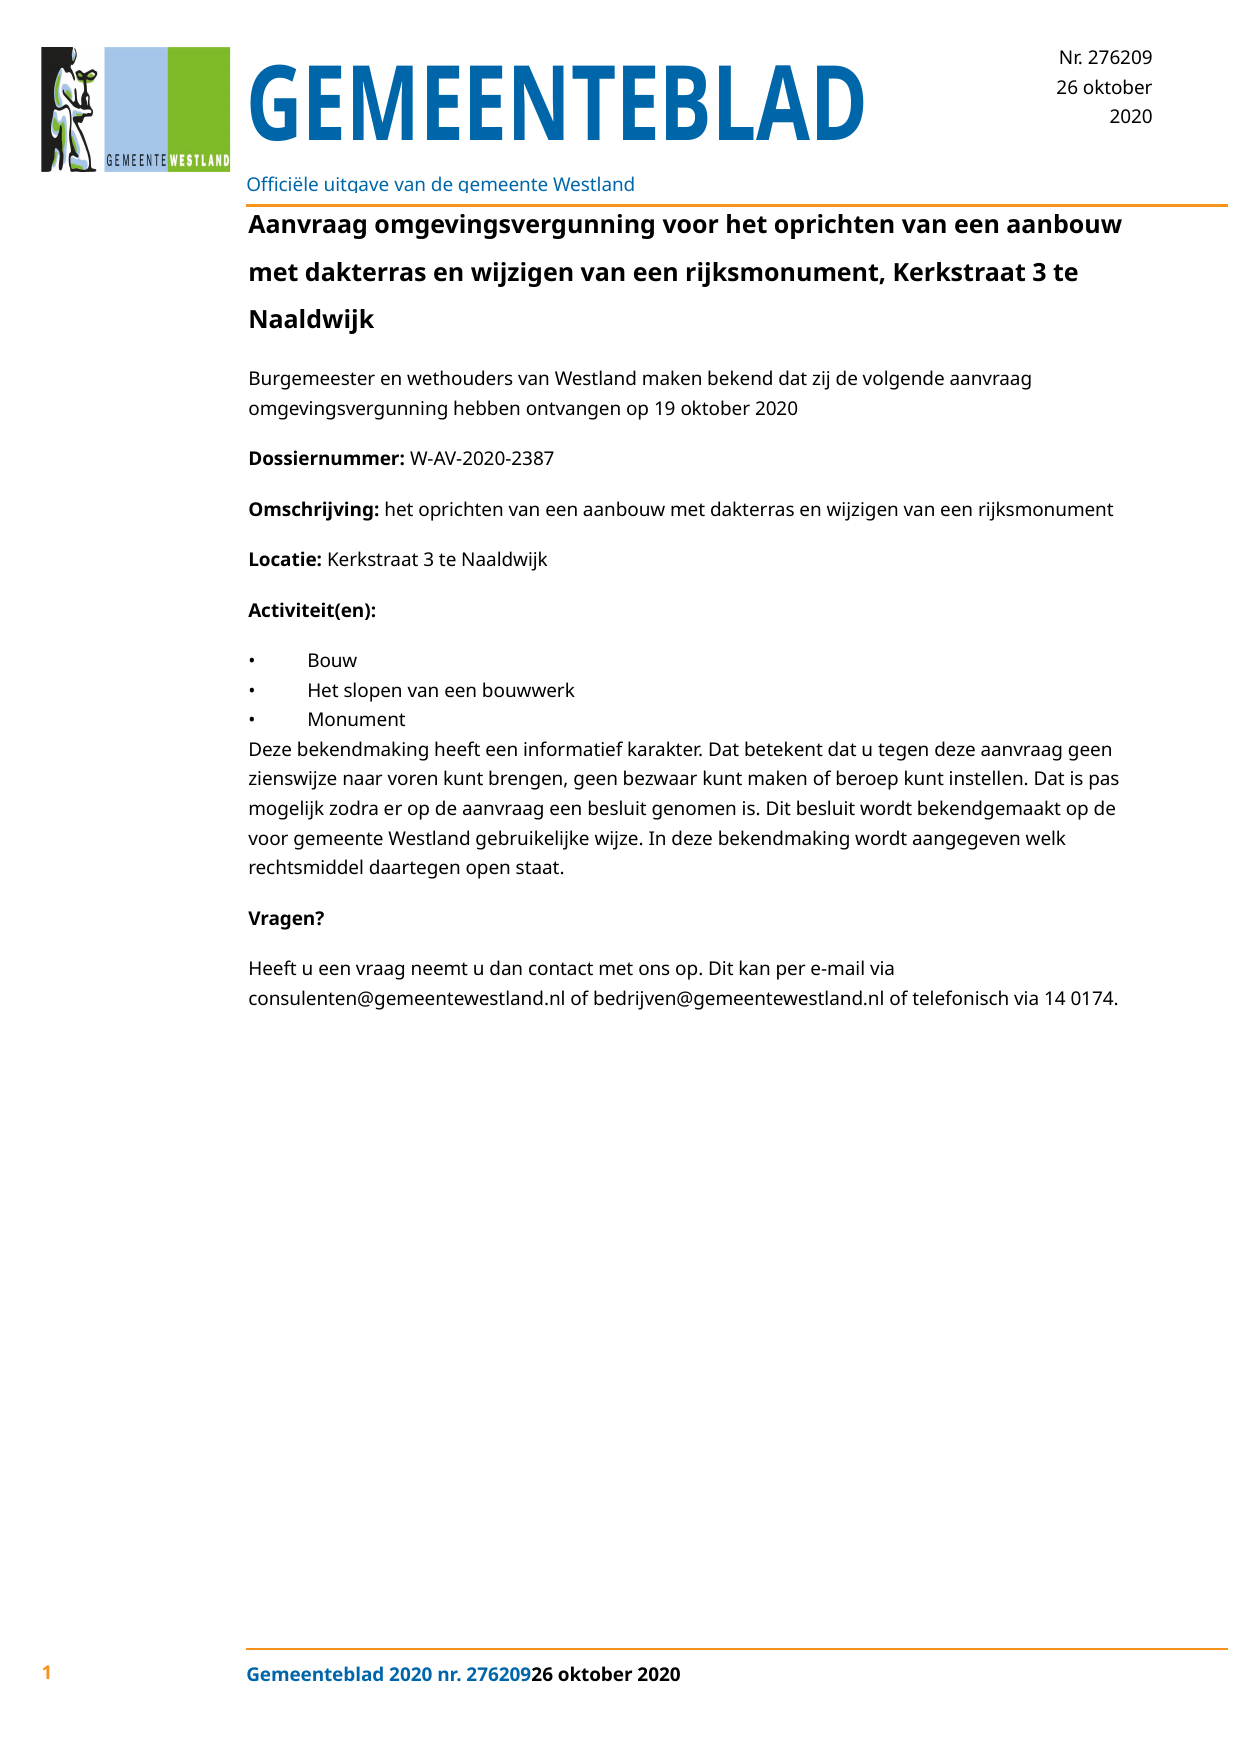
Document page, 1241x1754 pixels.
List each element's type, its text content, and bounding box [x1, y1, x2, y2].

picture [41, 47, 231, 172]
text Omschrijving: het oprichten van een aanbouw met dakterras en wijzigen van een rijksmonument [248, 496, 1152, 522]
text Activiteit(en): [248, 597, 1152, 622]
list Bouw [248, 647, 1152, 673]
list Het slopen van een bouwwerk [248, 677, 1152, 702]
text Deze bekendmaking heeft een informatief karakter. Dat betekent dat u tegen deze aanvraag geen zienswijze naar voren kunt brengen, geen bezwaar kunt maken of beroep kunt instellen. Dat is pas mogelijk zodra er op de aanvraag een besluit genomen is. Dit besluit wordt bekendgemaakt op de voor gemeente Westland gebruikelijke wijze. In deze bekendmaking wordt aangegeven welk rechtsmiddel daartegen open staat. [248, 736, 1152, 880]
list Monument [248, 706, 1152, 732]
text Heeft u een vraag neemt u dan contact met ons op. Dit kan per e-mail via consulenten@gemeentewestland.nl of bedrijven@gemeentewestland.nl of telefonisch via 14 0174. [248, 955, 1152, 1010]
text Aanvraag omgevingsvergunning voor het oprichten van een aanbouw met dakterras en wijzigen van een rijksmonument, Kerkstraat 3 te Naaldwijk [248, 207, 1152, 336]
text Locatie: Kerkstraat 3 te Naaldwijk [248, 546, 1152, 572]
text Vragen? [248, 905, 1152, 930]
text Burgemeester en wethouders van Westland maken bekend dat zij de volgende aanvraag omgevingsvergunning hebben ontvangen op 19 oktober 2020 [248, 366, 1152, 421]
text Dossiernummer: W-AV-2020-2387 [248, 446, 1152, 471]
